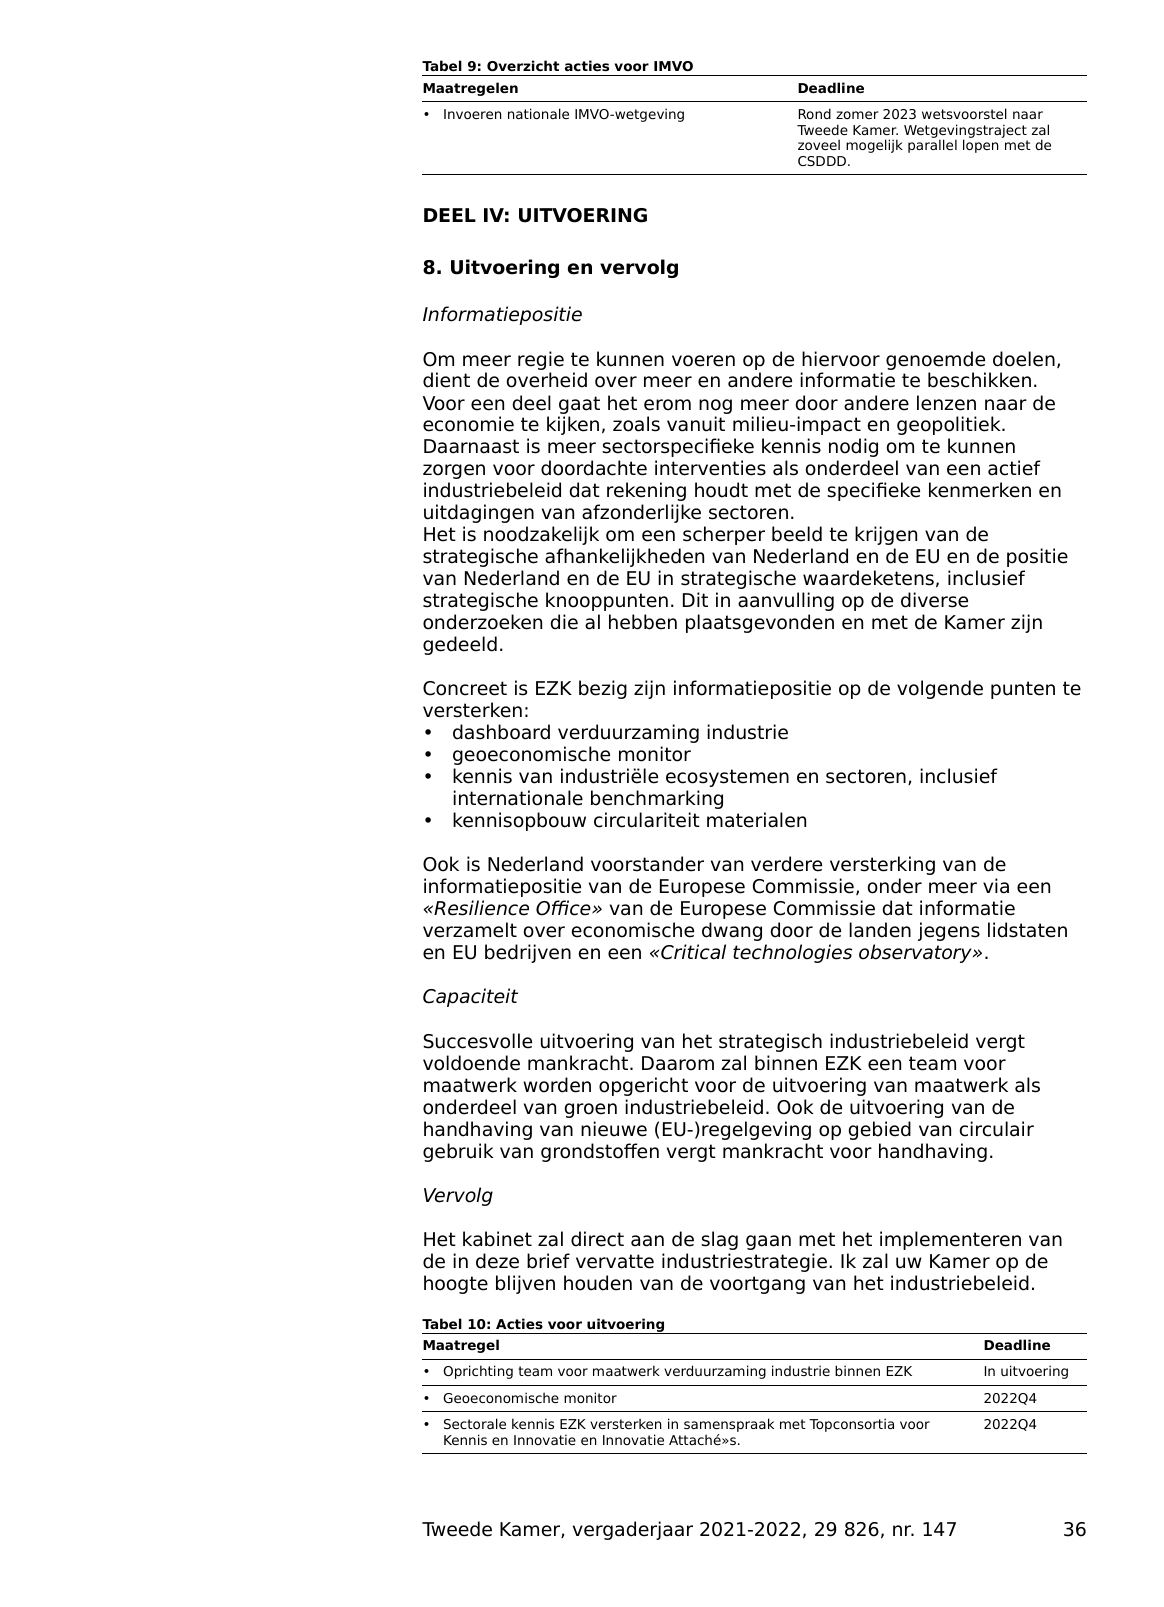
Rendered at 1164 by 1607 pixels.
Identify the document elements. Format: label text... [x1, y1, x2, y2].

subtitle 8. Uitvoering en vervolg [422, 257, 1087, 279]
text • kennisopbouw circulariteit materialen [422, 810, 1087, 832]
table_cell Sectorale kennis EZK versterken in samenspraak met Topconsortia voor Kennis en Innovatie en Innovatie Attaché»s. [437, 1412, 977, 1453]
table_cell Oprichting team voor maatwerk verduurzaming industrie binnen EZK [437, 1360, 977, 1385]
text Ook is Nederland voorstander van verdere versterking van de informatiepositie van de Europese Commissie, onder meer via een «Resilience Office» van de Europese Commissie dat informatie verzamelt over economische dwang door de landen jegens lidstaten en EU bedrijven en een «Critical technologies observatory». [422, 854, 1087, 964]
subtitle DEEL IV: UITVOERING [422, 205, 1087, 227]
table_cell In uitvoering [978, 1360, 1087, 1385]
text • geoeconomische monitor [422, 744, 1087, 766]
text Het is noodzakelijk om een scherper beeld te krijgen van de strategische afhankelijkheden van Nederland en de EU en de positie van Nederland en de EU in strategische waardeketens, inclusief strategische knooppunten. Dit in aanvulling op de diverse onderzoeken die al hebben plaatsgevonden en met de Kamer zijn gedeeld. [422, 524, 1087, 656]
text • kennis van industriële ecosystemen en sectoren, inclusief internationale benchmarking [422, 766, 1087, 810]
table_cell 2022Q4 [978, 1412, 1087, 1453]
subtitle Informatiepositie [422, 304, 1087, 326]
table_cell Rond zomer 2023 wetsvoorstel naar Tweede Kamer. Wetgevingstraject zal zoveel mogelijk parallel lopen met de CSDDD. [791, 102, 1087, 174]
subtitle Capaciteit [422, 986, 1087, 1008]
text • dashboard verduurzaming industrie [422, 722, 1087, 744]
table_cell • [422, 102, 437, 174]
table_cell • [422, 1412, 437, 1453]
table_cell Invoeren nationale IMVO-wetgeving [437, 102, 791, 174]
table_header Tabel 10: Acties voor uitvoering [422, 1317, 1087, 1332]
table_cell Deadline [978, 1334, 1087, 1358]
table_cell Geoeconomische monitor [437, 1386, 977, 1411]
table_header Tabel 9: Overzicht acties voor IMVO [422, 59, 1087, 75]
text Succesvolle uitvoering van het strategisch industriebeleid vergt voldoende mankracht. Daarom zal binnen EZK een team voor maatwerk worden opgericht voor de uitvoering van maatwerk als onderdeel van groen industriebeleid. Ook de uitvoering van de handhaving van nieuwe (EU-)regelgeving op gebied van circulair gebruik van grondstoffen vergt mankracht voor handhaving. [422, 1031, 1087, 1162]
table_cell Maatregelen [422, 76, 791, 101]
table_cell • [422, 1360, 437, 1385]
text Het kabinet zal direct aan de slag gaan met het implementeren van de in deze brief vervatte industriestrategie. Ik zal uw Kamer op de hoogte blijven houden van de voortgang van het industriebeleid. [422, 1229, 1087, 1295]
text Om meer regie te kunnen voeren op de hiervoor genoemde doelen, dient de overheid over meer en andere informatie te beschikken. Voor een deel gaat het erom nog meer door andere lenzen naar de economie te kijken, zoals vanuit milieu-impact en geopolitiek. Daarnaast is meer sectorspecifieke kennis nodig om te kunnen zorgen voor doordachte interventies als onderdeel van een actief industriebeleid dat rekening houdt met de specifieke kenmerken en uitdagingen van afzonderlijke sectoren. [422, 348, 1087, 524]
table_cell • [422, 1386, 437, 1411]
table_cell Deadline [791, 76, 1087, 101]
table_cell 2022Q4 [978, 1386, 1087, 1411]
table_cell Maatregel [422, 1334, 977, 1358]
subtitle Vervolg [422, 1185, 1087, 1207]
text Concreet is EZK bezig zijn informatiepositie op de volgende punten te versterken: [422, 678, 1087, 722]
